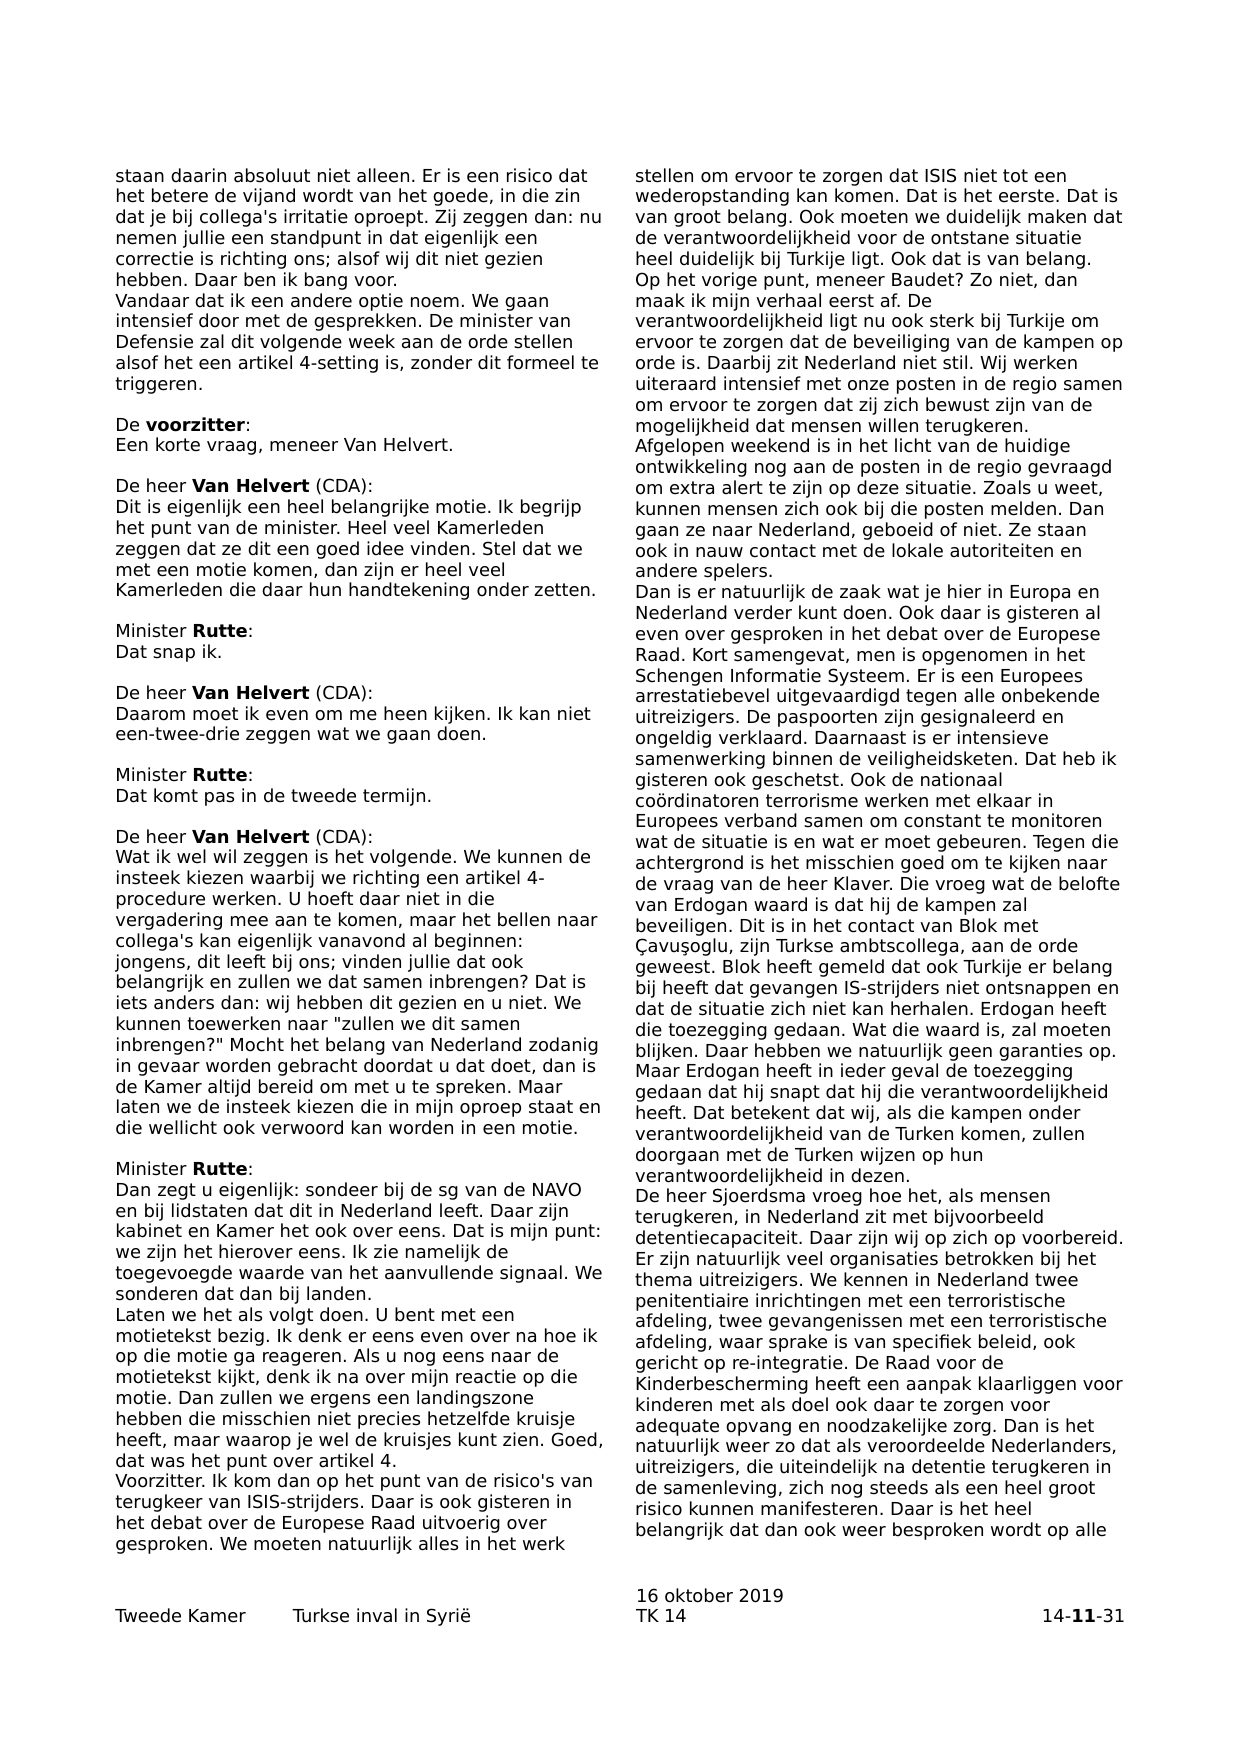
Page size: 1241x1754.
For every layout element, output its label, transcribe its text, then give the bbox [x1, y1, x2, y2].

text Minister Rutte: [115, 765, 605, 786]
text Dan is er natuurlijk de zaak wat je hier in Europa en Nederland verder kunt doen. Ook daar is gisteren al even over gesproken in het debat over de Europese Raad. Kort samengevat, men is opgenomen in het Schengen Informatie Systeem. Er is een Europees arrestatiebevel uitgevaardigd tegen alle onbekende uitreizigers. De paspoorten zijn gesignaleerd en ongeldig verklaard. Daarnaast is er intensieve samenwerking binnen de veiligheidsketen. Dat heb ik gisteren ook geschetst. Ook de nationaal coördinatoren terrorisme werken met elkaar in Europees verband samen om constant te monitoren wat de situatie is en wat er moet gebeuren. Tegen die achtergrond is het misschien goed om te kijken naar de vraag van de heer Klaver. Die vroeg wat de belofte van Erdogan waard is dat hij de kampen zal beveiligen. Dit is in het contact van Blok met Çavuşoglu, zijn Turkse ambtscollega, aan de orde geweest. Blok heeft gemeld dat ook Turkije er belang bij heeft dat gevangen IS-strijders niet ontsnappen en dat de situatie zich niet kan herhalen. Erdogan heeft die toezegging gedaan. Wat die waard is, zal moeten blijken. Daar hebben we natuurlijk geen garanties op. Maar Erdogan heeft in ieder geval de toezegging gedaan dat hij snapt dat hij die verantwoordelijkheid heeft. Dat betekent dat wij, als die kampen onder verantwoordelijkheid van de Turken komen, zullen doorgaan met de Turken wijzen op hun verantwoordelijkheid in dezen. [635, 582, 1125, 1186]
text stellen om ervoor te zorgen dat ISIS niet tot een wederopstanding kan komen. Dat is het eerste. Dat is van groot belang. Ook moeten we duidelijk maken dat de verantwoordelijkheid voor de ontstane situatie heel duidelijk bij Turkije ligt. Ook dat is van belang. [635, 165, 1125, 269]
text Dan zegt u eigenlijk: sondeer bij de sg van de NAVO en bij lidstaten dat dit in Nederland leeft. Daar zijn kabinet en Kamer het ook over eens. Dat is mijn punt: we zijn het hierover eens. Ik zie namelijk de toegevoegde waarde van het aanvullende signaal. We sonderen dat dan bij landen. [115, 1179, 605, 1304]
text De voorzitter: [115, 414, 605, 435]
text Minister Rutte: [115, 1159, 605, 1179]
text Laten we het als volgt doen. U bent met een motietekst bezig. Ik denk er eens even over na hoe ik op die motie ga reageren. Als u nog eens naar de motietekst kijkt, denk ik na over mijn reactie op die motie. Dan zullen we ergens een landingszone hebben die misschien niet precies hetzelfde kruisje heeft, maar waarop je wel de kruisjes kunt zien. Goed, dat was het punt over artikel 4. [115, 1304, 605, 1471]
text De heer Van Helvert (CDA): [115, 476, 605, 497]
text Vandaar dat ik een andere optie noem. We gaan intensief door met de gesprekken. De minister van Defensie zal dit volgende week aan de orde stellen alsof het een artikel 4-setting is, zonder dit formeel te triggeren. [115, 290, 605, 394]
text Daarom moet ik even om me heen kijken. Ik kan niet een-twee-drie zeggen wat we gaan doen. [115, 703, 605, 745]
text Op het vorige punt, meneer Baudet? Zo niet, dan maak ik mijn verhaal eerst af. De verantwoordelijkheid ligt nu ook sterk bij Turkije om ervoor te zorgen dat de beveiliging van de kampen op orde is. Daarbij zit Nederland niet stil. Wij werken uiteraard intensief met onze posten in de regio samen om ervoor te zorgen dat zij zich bewust zijn van de mogelijkheid dat mensen willen terugkeren. Afgelopen weekend is in het licht van de huidige ontwikkeling nog aan de posten in de regio gevraagd om extra alert te zijn op deze situatie. Zoals u weet, kunnen mensen zich ook bij die posten melden. Dan gaan ze naar Nederland, geboeid of niet. Ze staan ook in nauw contact met de lokale autoriteiten en andere spelers. [635, 269, 1125, 582]
text Dat komt pas in de tweede termijn. [115, 786, 605, 806]
text Voorzitter. Ik kom dan op het punt van de risico's van terugkeer van ISIS-strijders. Daar is ook gisteren in het debat over de Europese Raad uitvoerig over gesproken. We moeten natuurlijk alles in het werk [115, 1471, 605, 1554]
text staan daarin absoluut niet alleen. Er is een risico dat het betere de vijand wordt van het goede, in die zin dat je bij collega's irritatie oproept. Zij zeggen dan: nu nemen jullie een standpunt in dat eigenlijk een correctie is richting ons; alsof wij dit niet gezien hebben. Daar ben ik bang voor. [115, 165, 605, 290]
text De heer Van Helvert (CDA): [115, 826, 605, 847]
text Dit is eigenlijk een heel belangrijke motie. Ik begrijp het punt van de minister. Heel veel Kamerleden zeggen dat ze dit een goed idee vinden. Stel dat we met een motie komen, dan zijn er heel veel Kamerleden die daar hun handtekening onder zetten. [115, 497, 605, 601]
text Een korte vraag, meneer Van Helvert. [115, 435, 605, 456]
text De heer Van Helvert (CDA): [115, 682, 605, 703]
text De heer Sjoerdsma vroeg hoe het, als mensen terugkeren, in Nederland zit met bijvoorbeeld detentiecapaciteit. Daar zijn wij op zich op voorbereid. Er zijn natuurlijk veel organisaties betrokken bij het thema uitreizigers. We kennen in Nederland twee penitentiaire inrichtingen met een terroristische afdeling, twee gevangenissen met een terroristische afdeling, waar sprake is van specifiek beleid, ook gericht op re-integratie. De Raad voor de Kinderbescherming heeft een aanpak klaarliggen voor kinderen met als doel ook daar te zorgen voor adequate opvang en noodzakelijke zorg. Dan is het natuurlijk weer zo dat als veroordeelde Nederlanders, uitreizigers, die uiteindelijk na detentie terugkeren in de samenleving, zich nog steeds als een heel groot risico kunnen manifesteren. Daar is het heel belangrijk dat dan ook weer besproken wordt op alle [635, 1186, 1125, 1540]
text Wat ik wel wil zeggen is het volgende. We kunnen de insteek kiezen waarbij we richting een artikel 4-procedure werken. U hoeft daar niet in die vergadering mee aan te komen, maar het bellen naar collega's kan eigenlijk vanavond al beginnen: jongens, dit leeft bij ons; vinden jullie dat ook belangrijk en zullen we dat samen inbrengen? Dat is iets anders dan: wij hebben dit gezien en u niet. We kunnen toewerken naar "zullen we dit samen inbrengen?" Mocht het belang van Nederland zodanig in gevaar worden gebracht doordat u dat doet, dan is de Kamer altijd bereid om met u te spreken. Maar laten we de insteek kiezen die in mijn oproep staat en die wellicht ook verwoord kan worden in een motie. [115, 847, 605, 1139]
text Minister Rutte: [115, 621, 605, 642]
text Dat snap ik. [115, 642, 605, 662]
